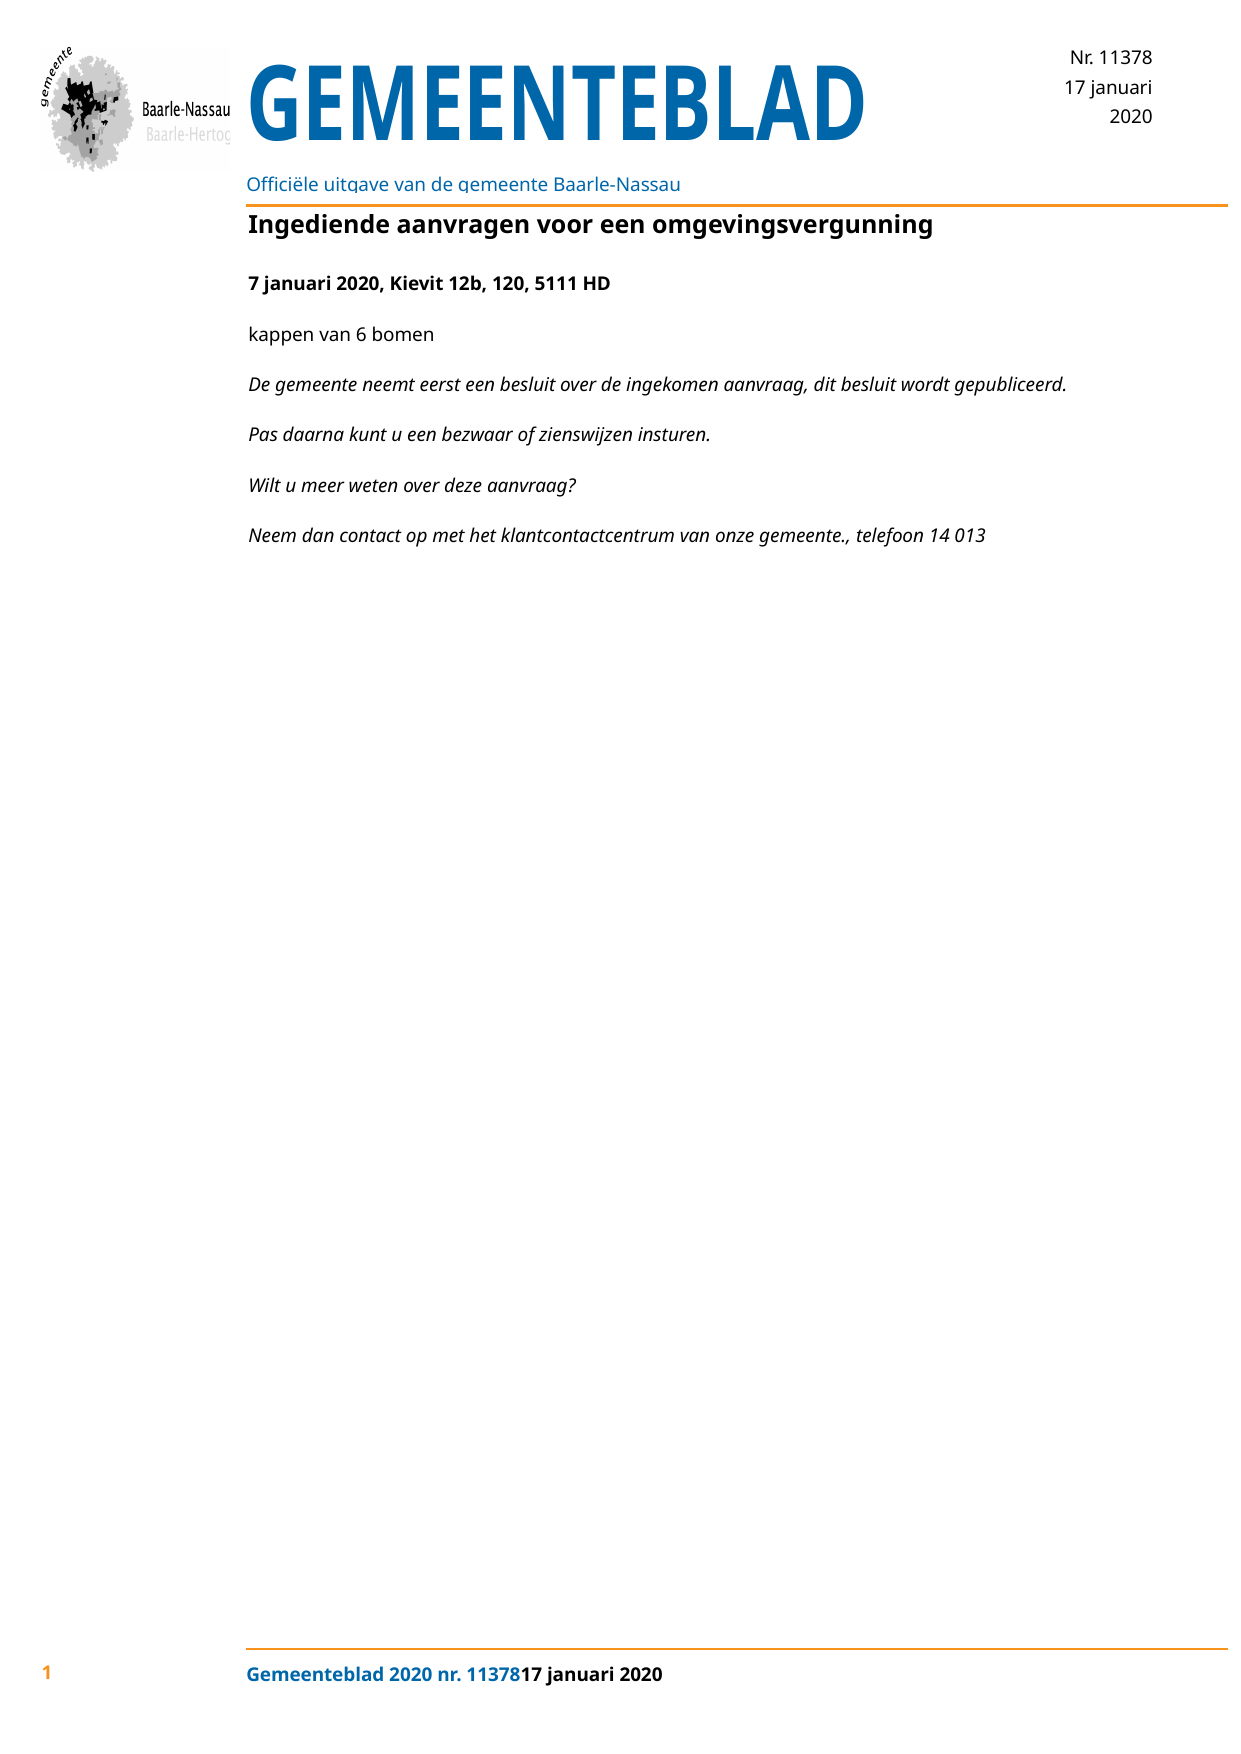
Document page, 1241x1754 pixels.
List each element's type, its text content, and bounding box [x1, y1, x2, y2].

picture [41, 47, 231, 172]
text kappen van 6 bomen [248, 321, 1152, 346]
text Ingediende aanvragen voor een omgevingsvergunning [248, 207, 1152, 241]
text Neem dan contact op met het klantcontactcentrum van onze gemeente., telefoon 14 013 [248, 522, 1152, 548]
text Pas daarna kunt u een bezwaar of zienswijzen insturen. [248, 422, 1152, 447]
text 7 januari 2020, Kievit 12b, 120, 5111 HD [248, 270, 1152, 296]
text Wilt u meer weten over deze aanvraag? [248, 472, 1152, 498]
text De gemeente neemt eerst een besluit over de ingekomen aanvraag, dit besluit wordt gepubliceerd. [248, 371, 1152, 397]
